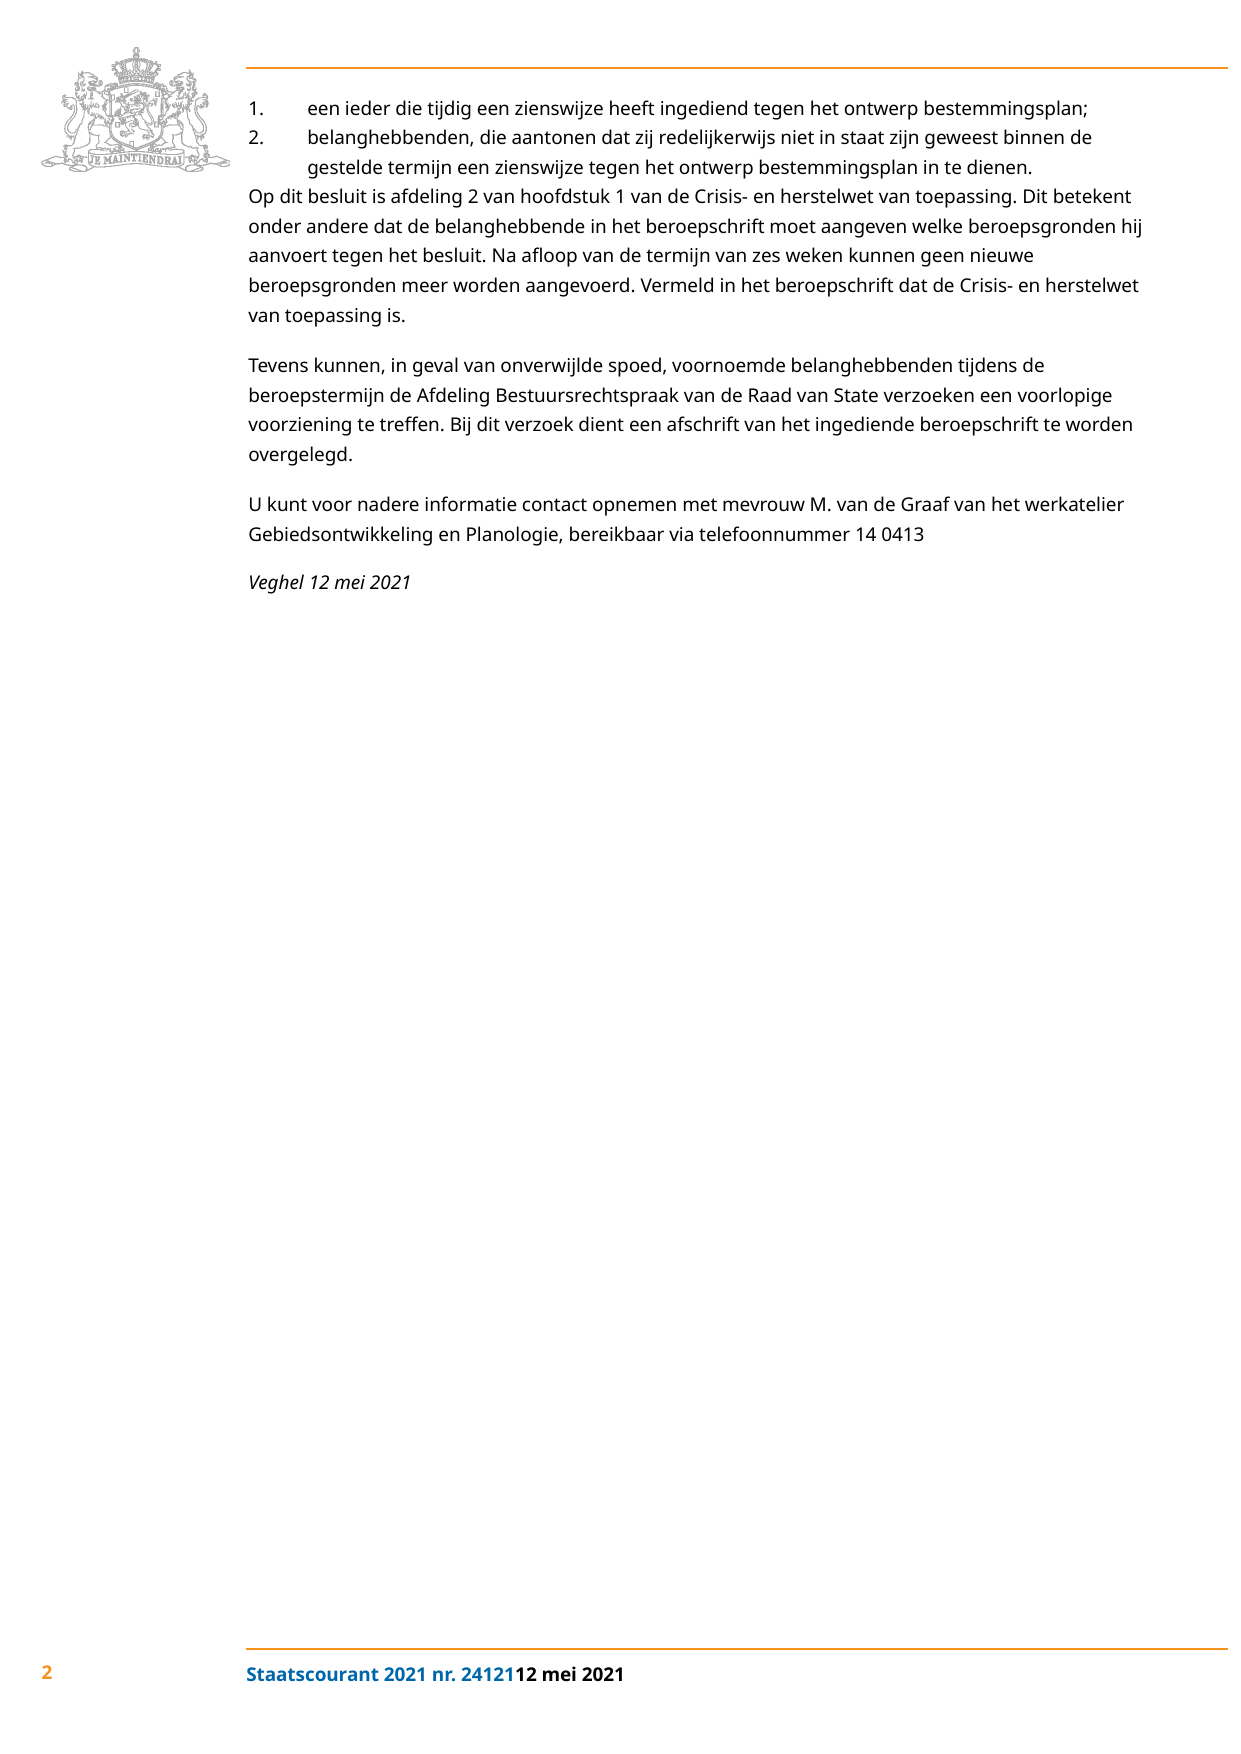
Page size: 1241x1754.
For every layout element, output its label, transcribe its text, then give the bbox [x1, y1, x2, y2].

text Op dit besluit is afdeling 2 van hoofdstuk 1 van de Crisis- en herstelwet van toepassing. Dit betekent onder andere dat de belanghebbende in het beroepschrift moet aangeven welke beroepsgronden hij aanvoert tegen het besluit. Na afloop van de termijn van zes weken kunnen geen nieuwe beroepsgronden meer worden aangevoerd. Vermeld in het beroepschrift dat de Crisis- en herstelwet van toepassing is. [248, 183, 1152, 328]
text Veghel 12 mei 2021 [248, 569, 1152, 594]
list belanghebbenden, die aantonen dat zij redelijkerwijs niet in staat zijn geweest binnen de gestelde termijn een zienswijze tegen het ontwerp bestemmingsplan in te dienen. [248, 124, 1152, 180]
text U kunt voor nadere informatie contact opnemen met mevrouw M. van de Graaf van het werkatelier Gebiedsontwikkeling en Planologie, bereikbaar via telefoonnummer 14 0413 [248, 491, 1152, 547]
text Tevens kunnen, in geval van onverwijlde spoed, voornoemde belanghebbenden tijdens de beroepstermijn de Afdeling Bestuursrechtspraak van de Raad van State verzoeken een voorlopige voorziening te treffen. Bij dit verzoek dient een afschrift van het ingediende beroepschrift te worden overgelegd. [248, 352, 1152, 467]
list een ieder die tijdig een zienswijze heeft ingediend tegen het ontwerp bestemmingsplan; [248, 95, 1152, 121]
picture [41, 47, 231, 172]
